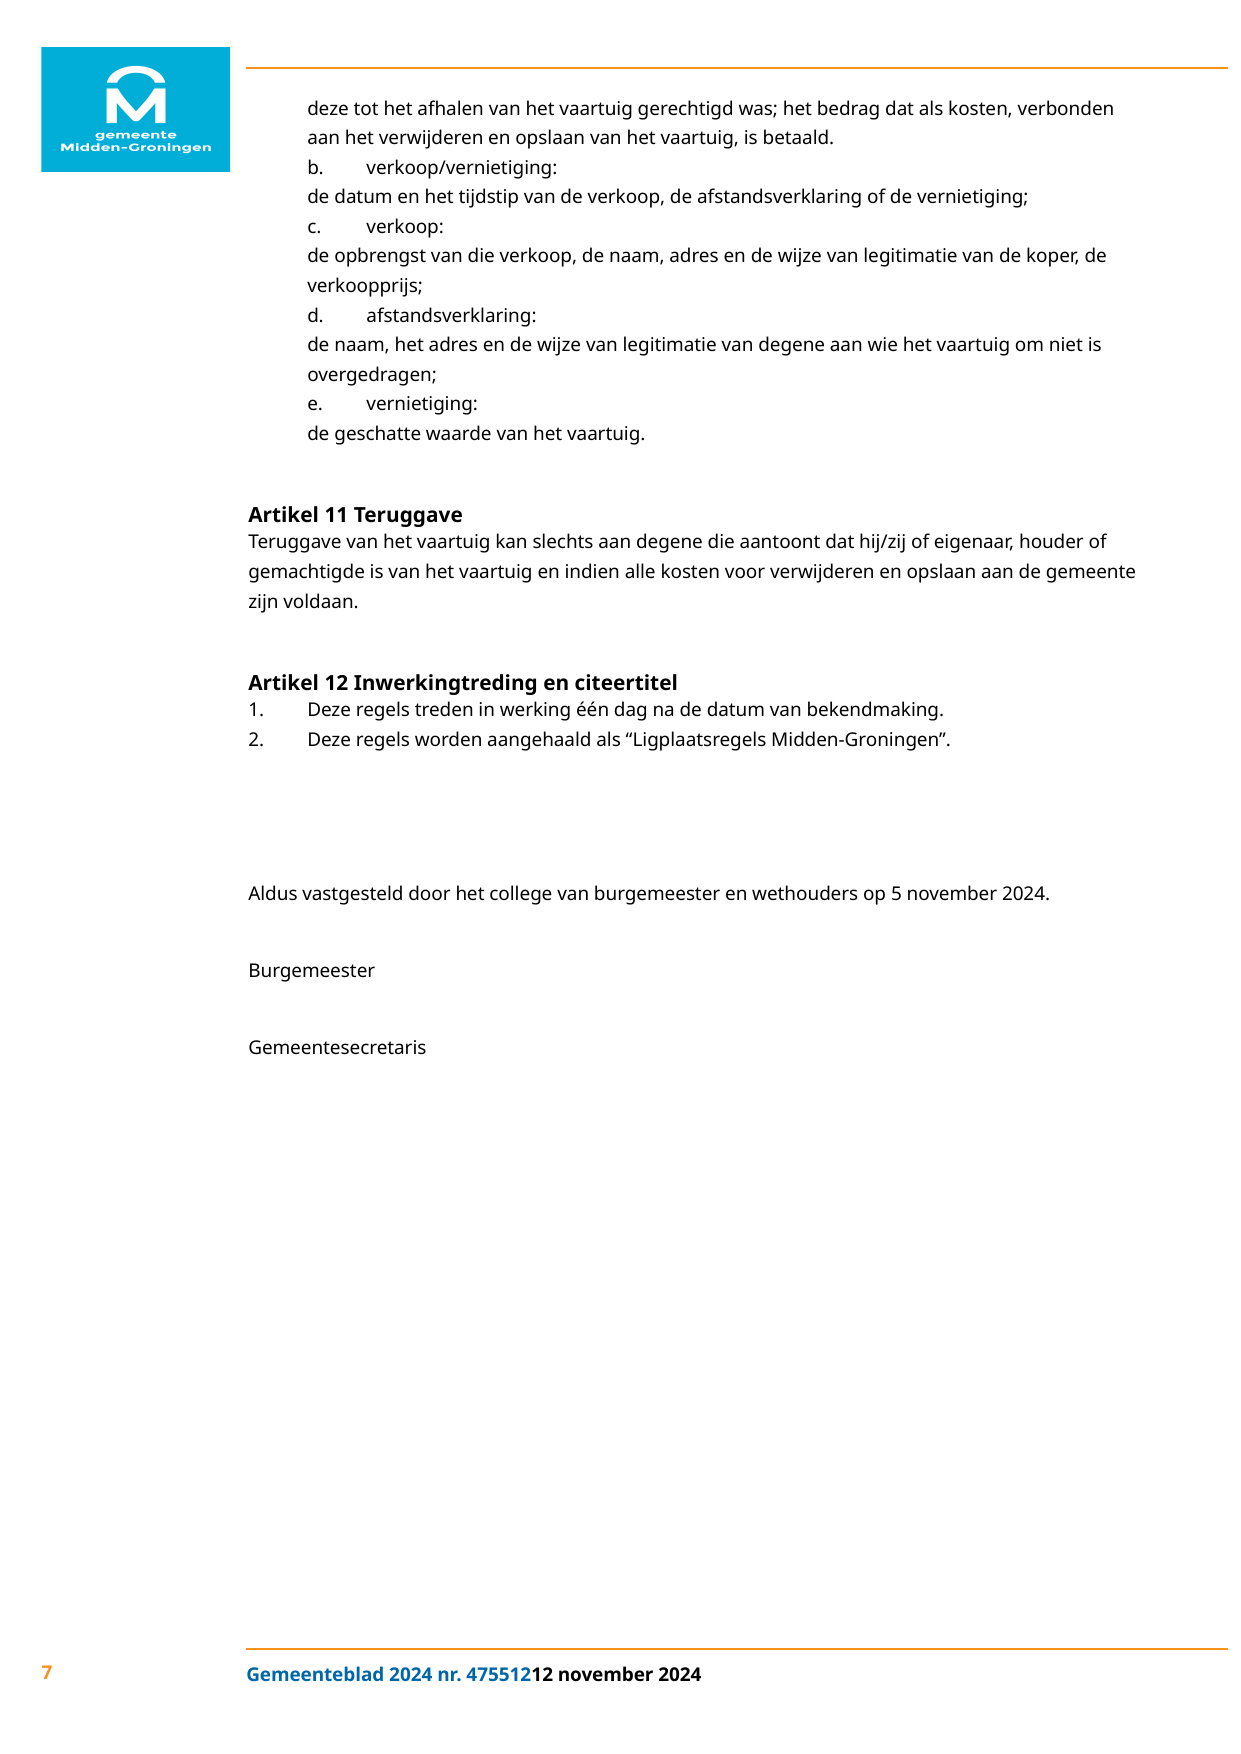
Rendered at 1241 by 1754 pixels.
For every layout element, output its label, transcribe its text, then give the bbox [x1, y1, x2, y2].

list deze tot het afhalen van het vaartuig gerechtigd was; het bedrag dat als kosten, verbonden aan het verwijderen en opslaan van het vaartuig, is betaald. [248, 95, 1152, 150]
text Burgemeester [248, 957, 1152, 983]
list verkoop: [307, 213, 1152, 239]
picture [184, 146, 190, 153]
list verkoop/vernietiging: [307, 154, 1152, 180]
text Artikel 11 Teruggave [248, 500, 1152, 529]
list vernietiging: [307, 391, 1152, 416]
list Deze regels worden aangehaald als “Ligplaatsregels Midden-Groningen”. [248, 726, 1152, 752]
list de naam, het adres en de wijze van legitimatie van degene aan wie het vaartuig om niet is overgedragen; [248, 331, 1152, 387]
text Aldus vastgesteld door het college van burgemeester en wethouders op 5 november 2024. [248, 880, 1152, 906]
list de geschatte waarde van het vaartuig. [248, 420, 1152, 446]
text Artikel 12 Inwerkingtreding en citeertitel [248, 668, 1152, 696]
text Teruggave van het vaartuig kan slechts aan degene die aantoont dat hij/zij of eigenaar, houder of gemachtigde is van het vaartuig en indien alle kosten voor verwijderen en opslaan aan de gemeente zijn voldaan. [248, 529, 1152, 613]
picture [108, 66, 164, 82]
picture [107, 89, 165, 122]
text Gemeentesecretaris [248, 1034, 1152, 1060]
list Deze regels treden in werking één dag na de datum van bekendmaking. [248, 696, 1152, 722]
list de opbrengst van die verkoop, de naam, adres en de wijze van legitimatie van de koper, de verkoopprijs; [248, 243, 1152, 298]
list afstandsverklaring: [307, 302, 1152, 328]
list de datum en het tijdstip van de verkoop, de afstandsverklaring of de vernietiging; [248, 183, 1152, 209]
